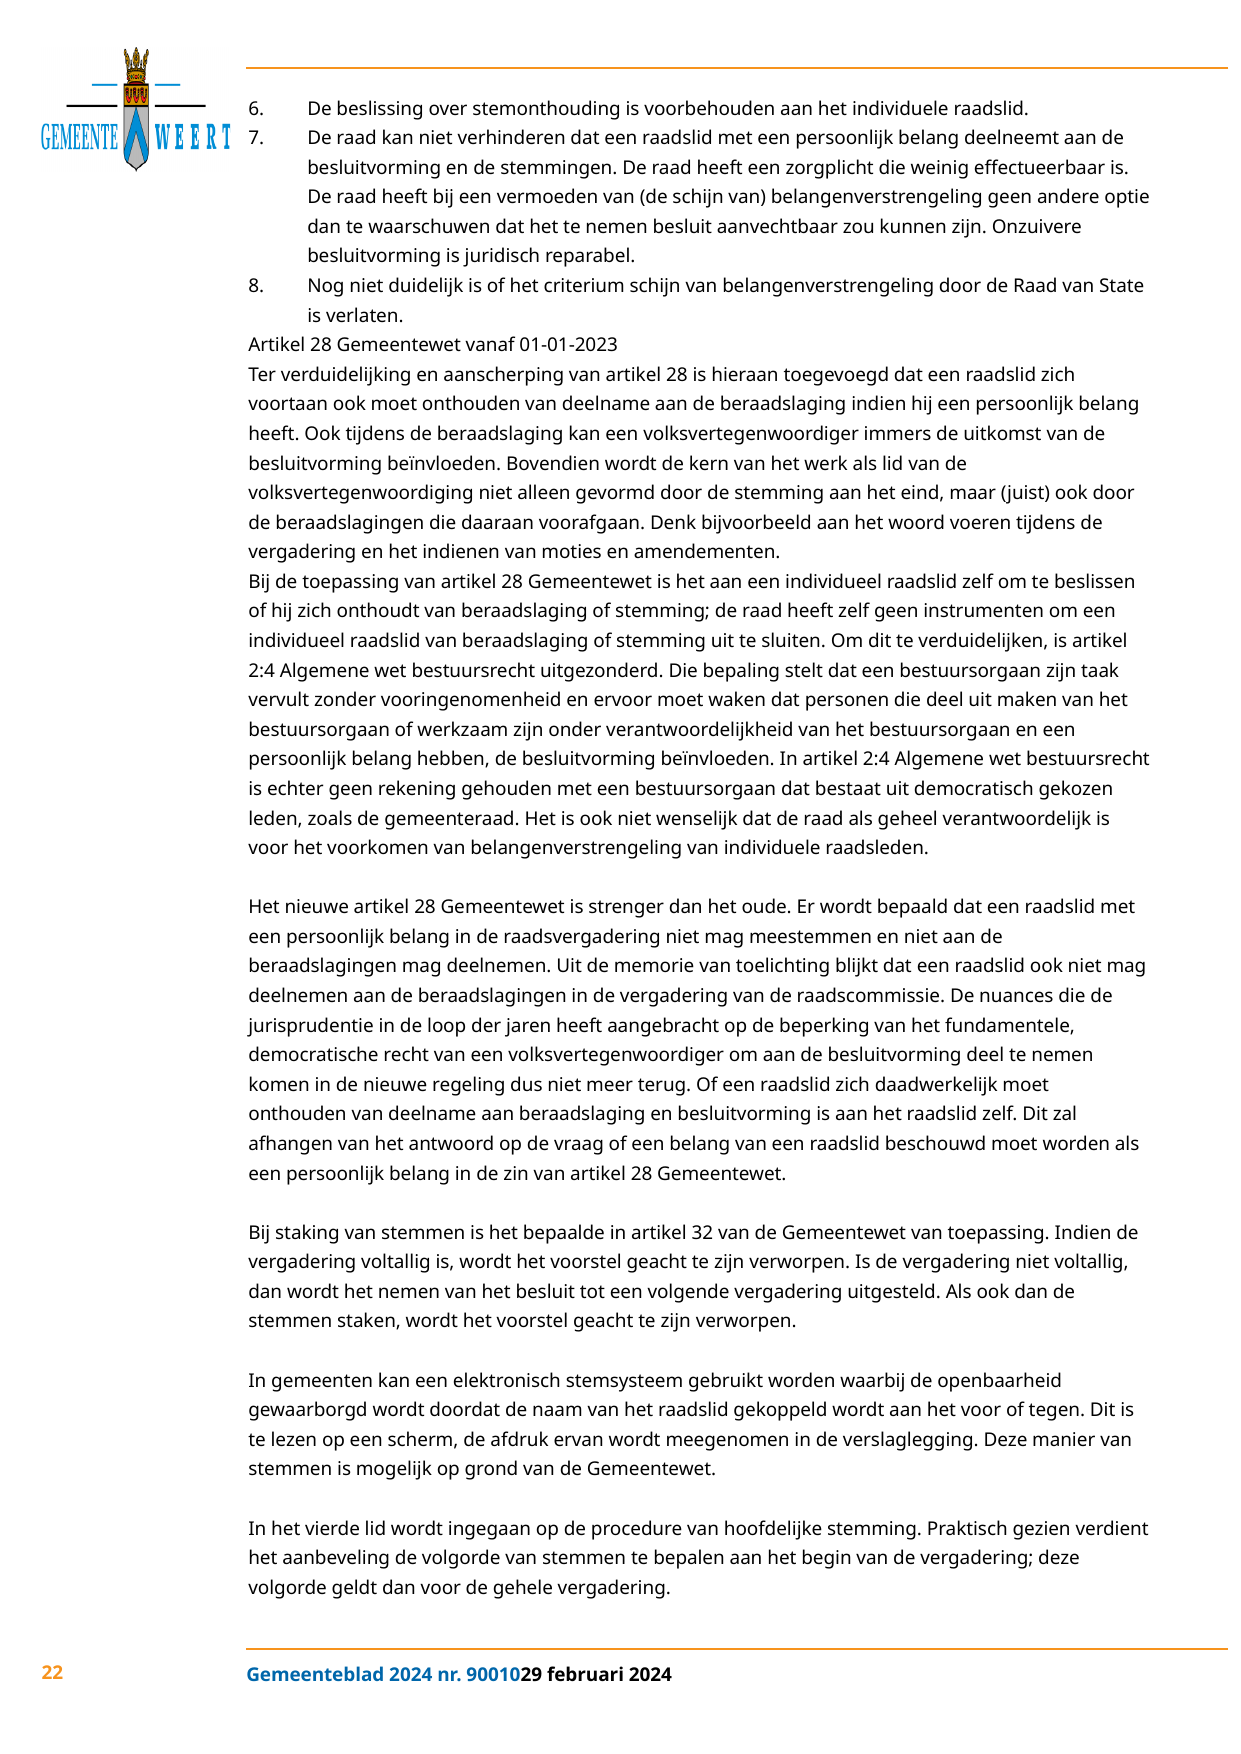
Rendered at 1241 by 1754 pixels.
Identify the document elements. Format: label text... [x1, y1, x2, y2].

text Het nieuwe artikel 28 Gemeentewet is strenger dan het oude. Er wordt bepaald dat een raadslid met een persoonlijk belang in de raadsvergadering niet mag meestemmen en niet aan de beraadslagingen mag deelnemen. Uit de memorie van toelichting blijkt dat een raadslid ook niet mag deelnemen aan de beraadslagingen in de vergadering van de raadscommissie. De nuances die de jurisprudentie in de loop der jaren heeft aangebracht op de beperking van het fundamentele, democratische recht van een volksvertegenwoordiger om aan de besluitvorming deel te nemen komen in de nieuwe regeling dus niet meer terug. Of een raadslid zich daadwerkelijk moet onthouden van deelname aan beraadslaging en besluitvorming is aan het raadslid zelf. Dit zal afhangen van het antwoord op de vraag of een belang van een raadslid beschouwd moet worden als een persoonlijk belang in de zin van artikel 28 Gemeentewet. [248, 893, 1152, 1186]
text In het vierde lid wordt ingegaan op de procedure van hoofdelijke stemming. Praktisch gezien verdient het aanbeveling de volgorde van stemmen te bepalen aan het begin van de vergadering; deze volgorde geldt dan voor de gehele vergadering. [248, 1515, 1152, 1600]
list Nog niet duidelijk is of het criterium schijn van belangenverstrengeling door de Raad van State is verlaten. [248, 272, 1152, 328]
text Bij de toepassing van artikel 28 Gemeentewet is het aan een individueel raadslid zelf om te beslissen of hij zich onthoudt van beraadslaging of stemming; de raad heeft zelf geen instrumenten om een individueel raadslid van beraadslaging of stemming uit te sluiten. Om dit te verduidelijken, is artikel 2:4 Algemene wet bestuursrecht uitgezonderd. Die bepaling stelt dat een bestuursorgaan zijn taak vervult zonder vooringenomenheid en ervoor moet waken dat personen die deel uit maken van het bestuursorgaan of werkzaam zijn onder verantwoordelijkheid van het bestuursorgaan en een persoonlijk belang hebben, de besluitvorming beïnvloeden. In artikel 2:4 Algemene wet bestuursrecht is echter geen rekening gehouden met een bestuursorgaan dat bestaat uit democratisch gekozen leden, zoals de gemeenteraad. Het is ook niet wenselijk dat de raad als geheel verantwoordelijk is voor het voorkomen van belangenverstrengeling van individuele raadsleden. [248, 568, 1152, 860]
text Bij staking van stemmen is het bepaalde in artikel 32 van de Gemeentewet van toepassing. Indien de vergadering voltallig is, wordt het voorstel geacht te zijn verworpen. Is de vergadering niet voltallig, dan wordt het nemen van het besluit tot een volgende vergadering uitgesteld. Als ook dan de stemmen staken, wordt het voorstel geacht te zijn verworpen. [248, 1219, 1152, 1333]
list De beslissing over stemonthouding is voorbehouden aan het individuele raadslid. [248, 95, 1152, 121]
picture [41, 47, 231, 172]
list De raad kan niet verhinderen dat een raadslid met een persoonlijk belang deelneemt aan de besluitvorming en de stemmingen. De raad heeft een zorgplicht die weinig effectueerbaar is. De raad heeft bij een vermoeden van (de schijn van) belangenverstrengeling geen andere optie dan te waarschuwen dat het te nemen besluit aanvechtbaar zou kunnen zijn. Onzuivere besluitvorming is juridisch reparabel. [248, 124, 1152, 268]
text Artikel 28 Gemeentewet vanaf 01-01-2023 [248, 331, 1152, 357]
text Ter verduidelijking en aanscherping van artikel 28 is hieraan toegevoegd dat een raadslid zich voortaan ook moet onthouden van deelname aan de beraadslaging indien hij een persoonlijk belang heeft. Ook tijdens de beraadslaging kan een volksvertegenwoordiger immers de uitkomst van de besluitvorming beïnvloeden. Bovendien wordt de kern van het werk als lid van de volksvertegenwoordiging niet alleen gevormd door de stemming aan het eind, maar (juist) ook door de beraadslagingen die daaraan voorafgaan. Denk bijvoorbeeld aan het woord voeren tijdens de vergadering en het indienen van moties en amendementen. [248, 361, 1152, 564]
text In gemeenten kan een elektronisch stemsysteem gebruikt worden waarbij de openbaarheid gewaarborgd wordt doordat de naam van het raadslid gekoppeld wordt aan het voor of tegen. Dit is te lezen op een scherm, de afdruk ervan wordt meegenomen in de verslaglegging. Deze manier van stemmen is mogelijk op grond van de Gemeentewet. [248, 1367, 1152, 1481]
